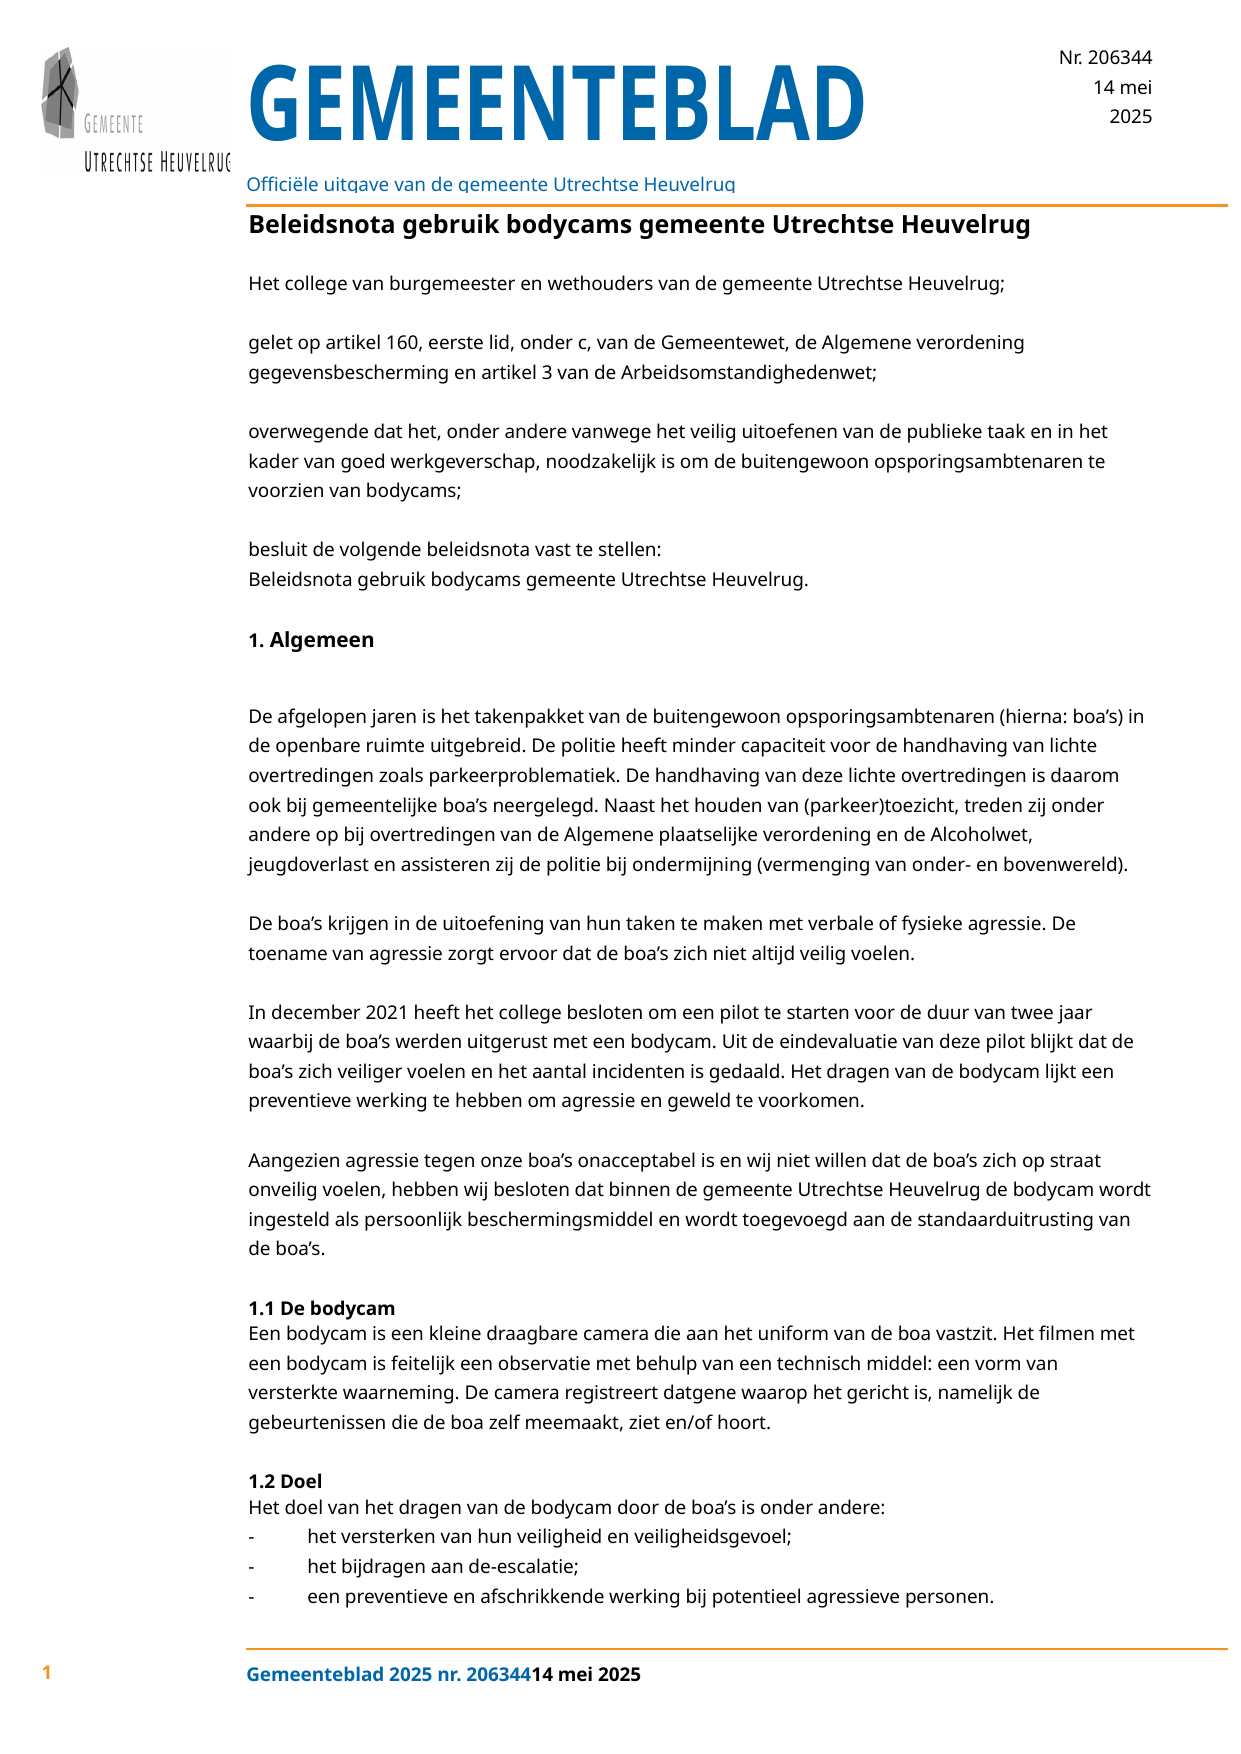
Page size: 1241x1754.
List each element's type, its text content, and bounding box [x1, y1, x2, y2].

list het bijdragen aan de-escalatie; [248, 1553, 1152, 1579]
text Aangezien agressie tegen onze boa’s onacceptabel is en wij niet willen dat de boa’s zich op straat onveilig voelen, hebben wij besloten dat binnen de gemeente Utrechtse Heuvelrug de bodycam wordt ingesteld als persoonlijk beschermingsmiddel en wordt toegevoegd aan de standaarduitrusting van de boa’s. [248, 1147, 1152, 1261]
text Een bodycam is een kleine draagbare camera die aan het uniform van de boa vastzit. Het filmen met een bodycam is feitelijk een observatie met behulp van een technisch middel: een vorm van versterkte waarneming. De camera registreert datgene waarop het gericht is, namelijk de gebeurtenissen die de boa zelf meemaakt, ziet en/of hoort. [248, 1320, 1152, 1435]
picture [41, 47, 231, 172]
text Beleidsnota gebruik bodycams gemeente Utrechtse Heuvelrug. [248, 566, 1152, 592]
text De boa’s krijgen in de uitoefening van hun taken te maken met verbale of fysieke agressie. De toename van agressie zorgt ervoor dat de boa’s zich niet altijd veilig voelen. [248, 910, 1152, 965]
text Het college van burgemeester en wethouders van de gemeente Utrechtse Heuvelrug; [248, 270, 1152, 296]
text Beleidsnota gebruik bodycams gemeente Utrechtse Heuvelrug [248, 207, 1152, 241]
text gelet op artikel 160, eerste lid, onder c, van de Gemeentewet, de Algemene verordening gegevensbescherming en artikel 3 van de Arbeidsomstandighedenwet; [248, 329, 1152, 385]
list een preventieve en afschrikkende werking bij potentieel agressieve personen. [248, 1583, 1152, 1608]
text Het doel van het dragen van de bodycam door de boa’s is onder andere: [248, 1494, 1152, 1520]
text 1.1 De bodycam [248, 1295, 1152, 1320]
text besluit de volgende beleidsnota vast te stellen: [248, 537, 1152, 562]
text 1. Algemeen [248, 625, 1152, 654]
text De afgelopen jaren is het takenpakket van de buitengewoon opsporingsambtenaren (hierna: boa’s) in de openbare ruimte uitgebreid. De politie heeft minder capaciteit voor de handhaving van lichte overtredingen zoals parkeerproblematiek. De handhaving van deze lichte overtredingen is daarom ook bij gemeentelijke boa’s neergelegd. Naast het houden van (parkeer)toezicht, treden zij onder andere op bij overtredingen van de Algemene plaatselijke verordening en de Alcoholwet, jeugdoverlast en assisteren zij de politie bij ondermijning (vermenging van onder- en bovenwereld). [248, 703, 1152, 877]
text In december 2021 heeft het college besloten om een pilot te starten voor de duur van twee jaar waarbij de boa’s werden uitgerust met een bodycam. Uit de eindevaluatie van deze pilot blijkt dat de boa’s zich veiliger voelen en het aantal incidenten is gedaald. Het dragen van de bodycam lijkt een preventieve werking te hebben om agressie en geweld te voorkomen. [248, 999, 1152, 1113]
text 1.2 Doel [248, 1468, 1152, 1494]
list het versterken van hun veiligheid en veiligheidsgevoel; [248, 1524, 1152, 1549]
text overwegende dat het, onder andere vanwege het veilig uitoefenen van de publieke taak en in het kader van goed werkgeverschap, noodzakelijk is om de buitengewoon opsporingsambtenaren te voorzien van bodycams; [248, 418, 1152, 503]
